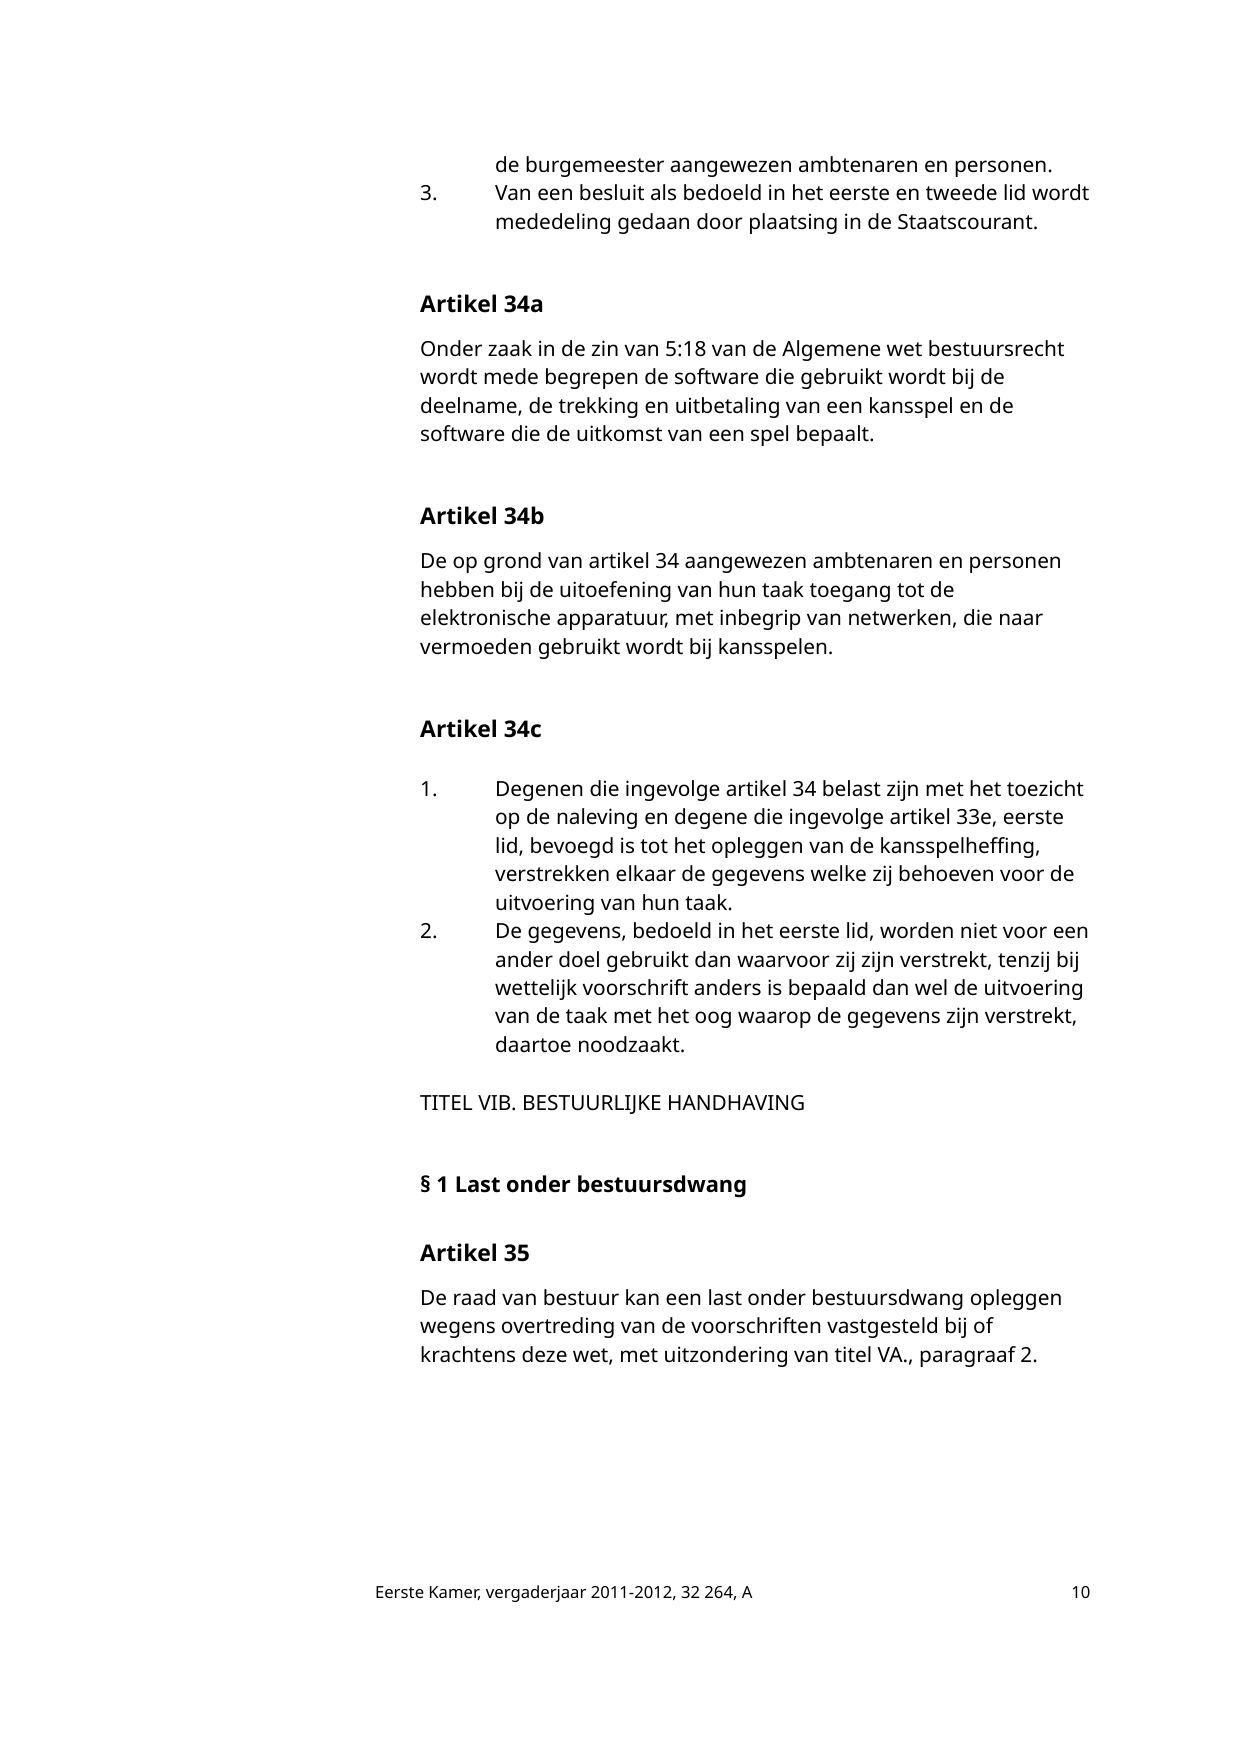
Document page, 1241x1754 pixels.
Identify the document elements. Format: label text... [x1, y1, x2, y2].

subtitle Artikel 35 [420, 1237, 1090, 1268]
subtitle Artikel 34a [420, 288, 1090, 319]
list De gegevens, bedoeld in het eerste lid, worden niet voor een ander doel gebruikt dan waarvoor zij zijn verstrekt, tenzij bij wettelijk voorschrift anders is bepaald dan wel de uitvoering van de taak met het oog waarop de gegevens zijn verstrekt, daartoe noodzaakt. [420, 916, 1090, 1058]
subtitle Artikel 34b [420, 500, 1090, 532]
subtitle TITEL VIB. BESTUURLIJKE HANDHAVING [420, 1088, 1090, 1117]
subtitle § 1 Last onder bestuursdwang [420, 1169, 1090, 1199]
text De raad van bestuur kan een last onder bestuursdwang opleggen wegens overtreding van de voorschriften vastgesteld bij of krachtens deze wet, met uitzondering van titel VA., paragraaf 2. [420, 1283, 1090, 1368]
subtitle Artikel 34c [420, 713, 1090, 744]
list Van een besluit als bedoeld in het eerste en tweede lid wordt mededeling gedaan door plaatsing in de Staatscourant. [420, 178, 1090, 235]
list de burgemeester aangewezen ambtenaren en personen. [420, 150, 1090, 178]
text Onder zaak in de zin van 5:18 van de Algemene wet bestuursrecht wordt mede begrepen de software die gebruikt wordt bij de deelname, de trekking en uitbetaling van een kansspel en de software die de uitkomst van een spel bepaalt. [420, 334, 1090, 448]
text De op grond van artikel 34 aangewezen ambtenaren en personen hebben bij de uitoefening van hun taak toegang tot de elektronische apparatuur, met inbegrip van netwerken, die naar vermoeden gebruikt wordt bij kansspelen. [420, 547, 1090, 660]
list Degenen die ingevolge artikel 34 belast zijn met het toezicht op de naleving en degene die ingevolge artikel 33e, eerste lid, bevoegd is tot het opleggen van de kansspelheffing, verstrekken elkaar de gegevens welke zij behoeven voor de uitvoering van hun taak. [420, 774, 1090, 916]
